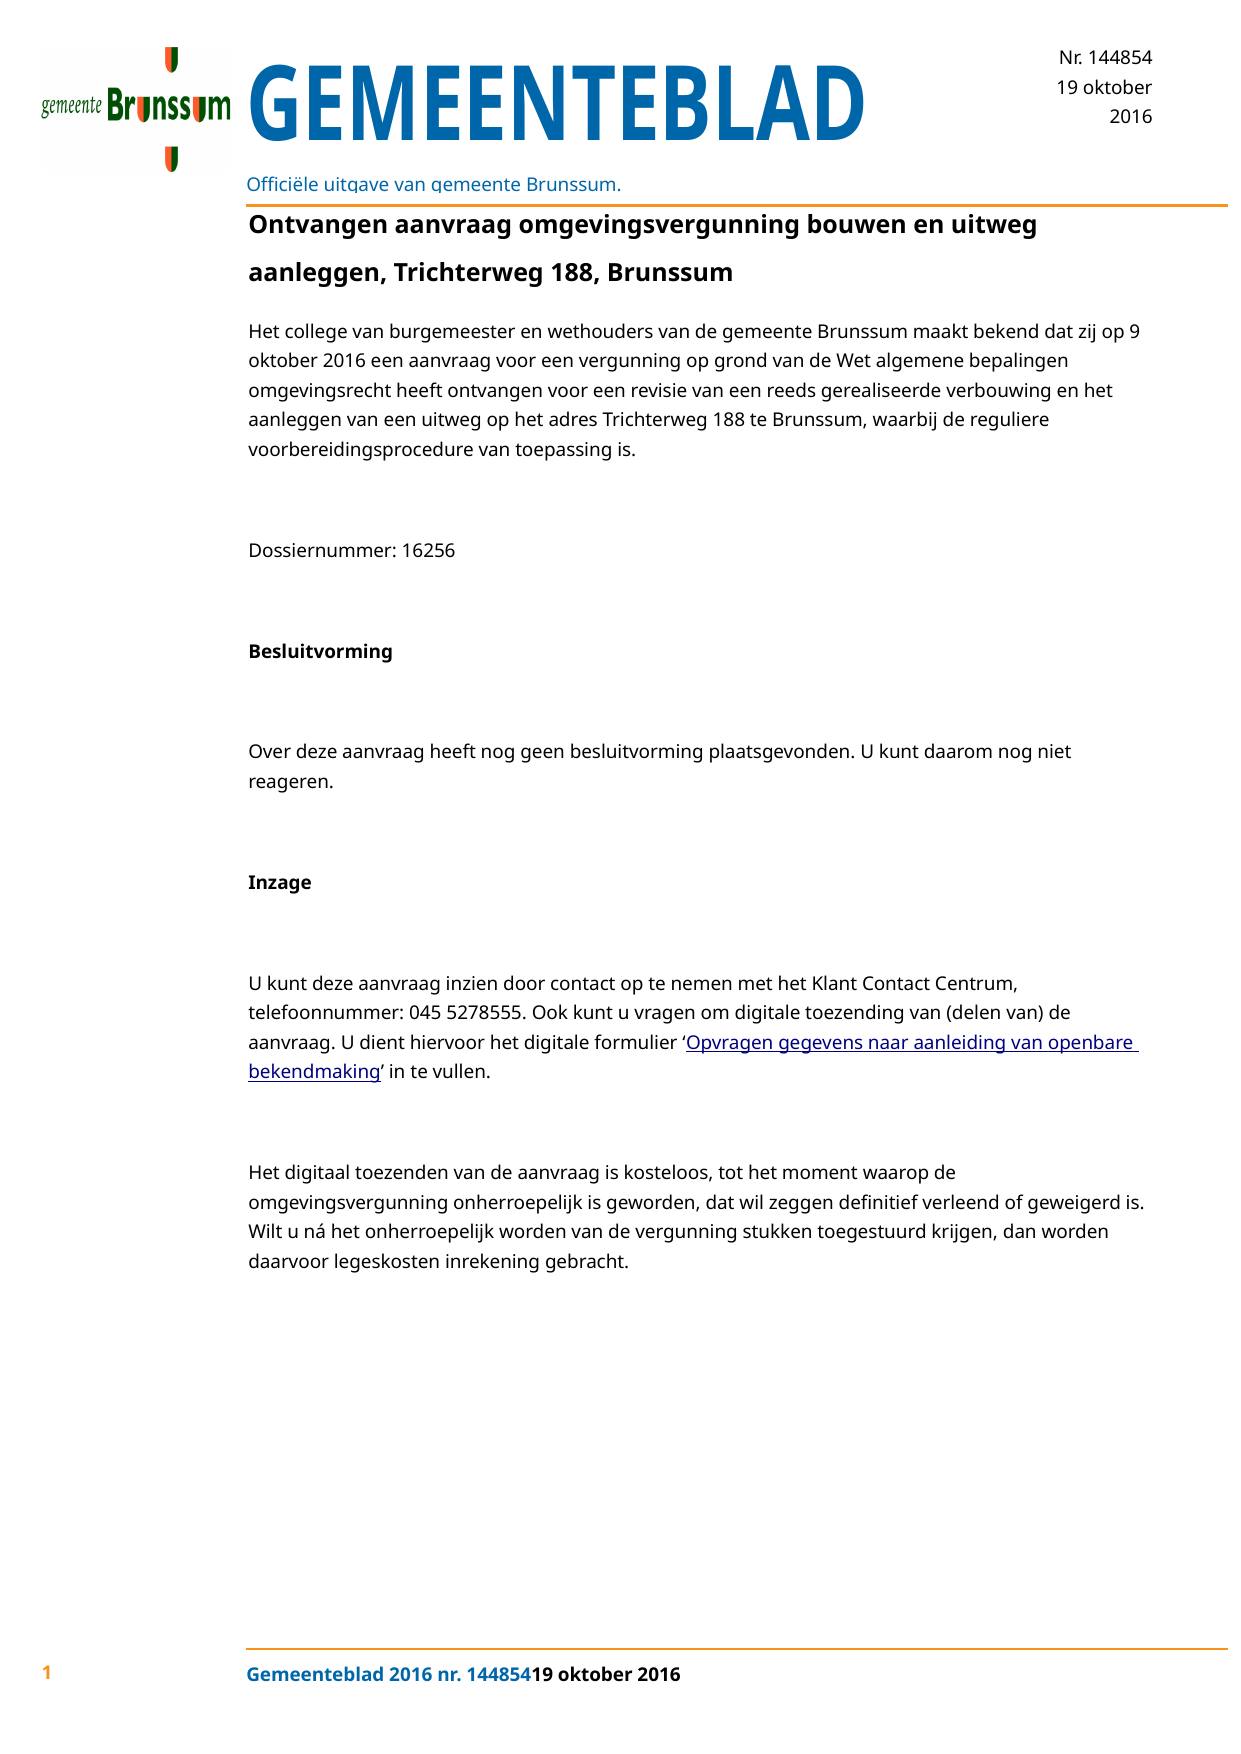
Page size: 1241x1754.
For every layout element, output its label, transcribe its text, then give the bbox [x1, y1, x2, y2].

text U kunt deze aanvraag inzien door contact op te nemen met het Klant Contact Centrum, telefoonnummer: 045 5278555. Ook kunt u vragen om digitale toezending van (delen van) de aanvraag. U dient hiervoor het digitale formulier ‘Opvragen gegevens naar aanleiding van openbare bekendmaking’ in te vullen. [248, 970, 1152, 1084]
text Inzage [248, 869, 1152, 895]
text Ontvangen aanvraag omgevingsvergunning bouwen en uitweg aanleggen, Trichterweg 188, Brunssum [248, 207, 1152, 288]
text Het college van burgemeester en wethouders van de gemeente Brunssum maakt bekend dat zij op 9 oktober 2016 een aanvraag voor een vergunning op grond van de Wet algemene bepalingen omgevingsrecht heeft ontvangen voor een revisie van een reeds gerealiseerde verbouwing en het aanleggen van een uitweg op het adres Trichterweg 188 te Brunssum, waarbij de reguliere voorbereidingsprocedure van toepassing is. [248, 318, 1152, 462]
text Het digitaal toezenden van de aanvraag is kosteloos, tot het moment waarop de omgevingsvergunning onherroepelijk is geworden, dat wil zeggen definitief verleend of geweigerd is. Wilt u ná het onherroepelijk worden van de vergunning stukken toegestuurd krijgen, dan worden daarvoor legeskosten inrekening gebracht. [248, 1159, 1152, 1274]
text Over deze aanvraag heeft nog geen besluitvorming plaatsgevonden. U kunt daarom nog niet reageren. [248, 739, 1152, 794]
picture [41, 47, 231, 172]
text Besluitvorming [248, 638, 1152, 664]
text Dossiernummer: 16256 [248, 537, 1152, 563]
